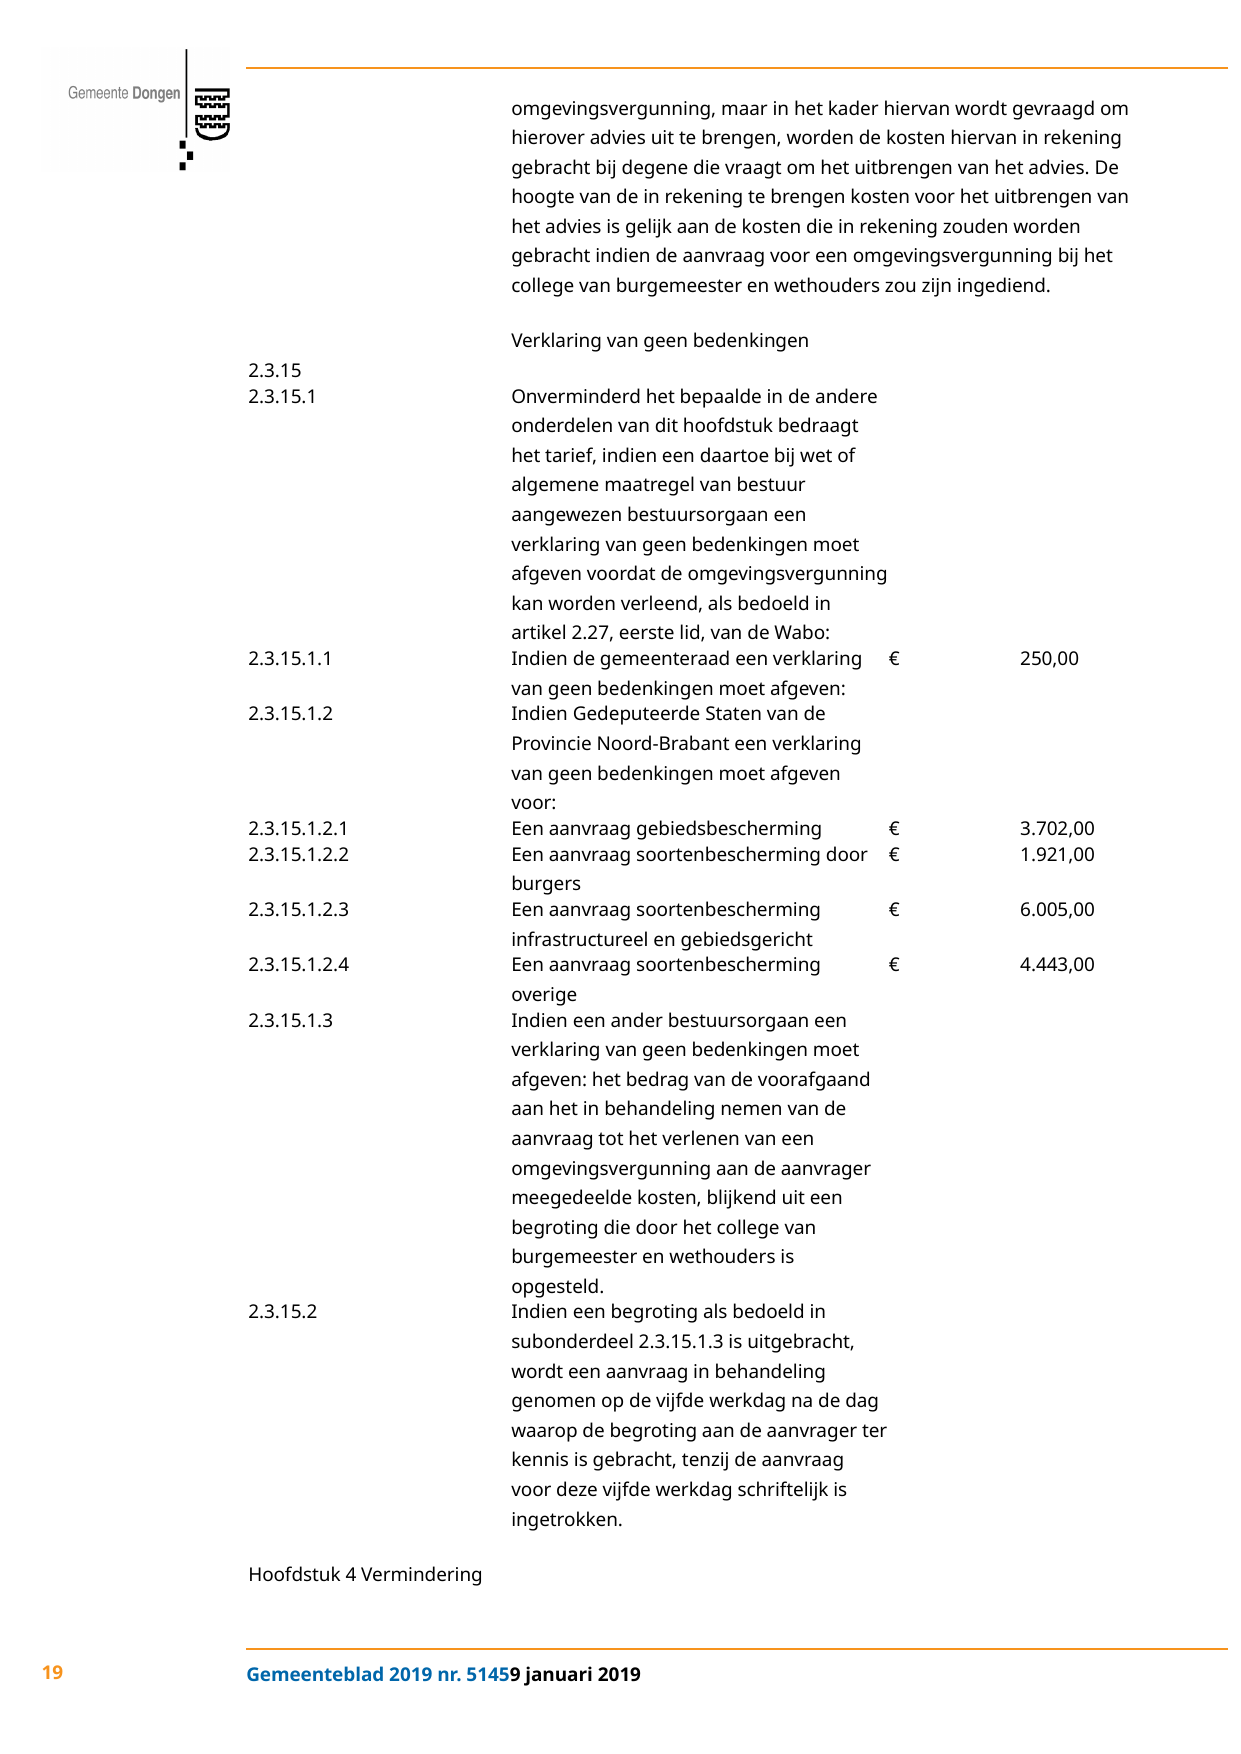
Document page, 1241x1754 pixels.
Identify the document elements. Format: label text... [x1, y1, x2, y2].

table_cell 3.702,00 [1020, 815, 1152, 841]
table_cell 2.3.15.1.2.2 [248, 841, 511, 896]
table_cell Hoofdstuk 4 Vermindering [248, 1561, 888, 1587]
table_cell [1020, 383, 1152, 645]
table_cell [889, 328, 1020, 383]
table_cell € [889, 896, 1020, 951]
table_cell 2.3.15.1.2.4 [248, 951, 511, 1007]
table_cell [1020, 701, 1152, 815]
table_cell Een aanvraag soortenbescherming overige [511, 951, 888, 1007]
table_cell € [889, 815, 1020, 841]
table_cell 2.3.15 [248, 328, 511, 383]
picture [41, 47, 231, 172]
table_cell Indien Gedeputeerde Staten van de Provincie Noord-Brabant een verklaring van geen bedenkingen moet afgeven voor: [511, 701, 888, 815]
table_cell [1020, 1007, 1152, 1299]
table_cell 6.005,00 [1020, 896, 1152, 951]
table_cell € [889, 841, 1020, 896]
table_cell [889, 701, 1020, 815]
table_cell Een aanvraag soortenbescherming door burgers [511, 841, 888, 896]
table_cell 2.3.15.2 [248, 1299, 511, 1561]
table_cell Indien een ander bestuursorgaan een verklaring van geen bedenkingen moet afgeven: het bedrag van de voorafgaand aan het in behandeling nemen van de aanvraag tot het verlenen van een omgevingsvergunning aan de aanvrager meegedeelde kosten, blijkend uit een begroting die door het college van burgemeester en wethouders is opgesteld. [511, 1007, 888, 1299]
table_cell [889, 1007, 1020, 1299]
table_cell 1.921,00 [1020, 841, 1152, 896]
table_cell Indien de gemeenteraad een verklaring van geen bedenkingen moet afgeven: [511, 645, 888, 701]
table_cell € [889, 951, 1020, 1007]
table_cell 2.3.15.1.2.1 [248, 815, 511, 841]
table_cell 250,00 [1020, 645, 1152, 701]
table_cell Verklaring van geen bedenkingen [511, 328, 888, 383]
table_cell [248, 95, 511, 328]
table_cell Een aanvraag gebiedsbescherming [511, 815, 888, 841]
table_cell [1020, 328, 1152, 383]
table_cell 2.3.15.1.1 [248, 645, 511, 701]
table_cell [1020, 1299, 1152, 1561]
table_cell Indien een begroting als bedoeld in subonderdeel 2.3.15.1.3 is uitgebracht, wordt een aanvraag in behandeling genomen op de vijfde werkdag na de dag waarop de begroting aan de aanvrager ter kennis is gebracht, tenzij de aanvraag voor deze vijfde werkdag schriftelijk is ingetrokken. [511, 1299, 888, 1561]
table_cell [889, 1299, 1020, 1561]
table_cell 2.3.15.1.3 [248, 1007, 511, 1299]
table_cell € [889, 645, 1020, 701]
table_cell 2.3.15.1 [248, 383, 511, 645]
table_cell Onverminderd het bepaalde in de andere onderdelen van dit hoofdstuk bedraagt het tarief, indien een daartoe bij wet of algemene maatregel van bestuur aangewezen bestuursorgaan een verklaring van geen bedenkingen moet afgeven voordat de omgevingsvergunning kan worden verleend, als bedoeld in artikel 2.27, eerste lid, van de Wabo: [511, 383, 888, 645]
table_cell [889, 383, 1020, 645]
table_cell omgevingsvergunning, maar in het kader hiervan wordt gevraagd om hierover advies uit te brengen, worden de kosten hiervan in rekening gebracht bij degene die vraagt om het uitbrengen van het advies. De hoogte van de in rekening te brengen kosten voor het uitbrengen van het advies is gelijk aan de kosten die in rekening zouden worden gebracht indien de aanvraag voor een omgevingsvergunning bij het college van burgemeester en wethouders zou zijn ingediend. [511, 95, 1152, 328]
table_cell 2.3.15.1.2 [248, 701, 511, 815]
table_cell 4.443,00 [1020, 951, 1152, 1007]
table_cell [1020, 1561, 1152, 1587]
table_cell 2.3.15.1.2.3 [248, 896, 511, 951]
table_cell [889, 1561, 1020, 1587]
table_cell Een aanvraag soortenbescherming infrastructureel en gebiedsgericht [511, 896, 888, 951]
